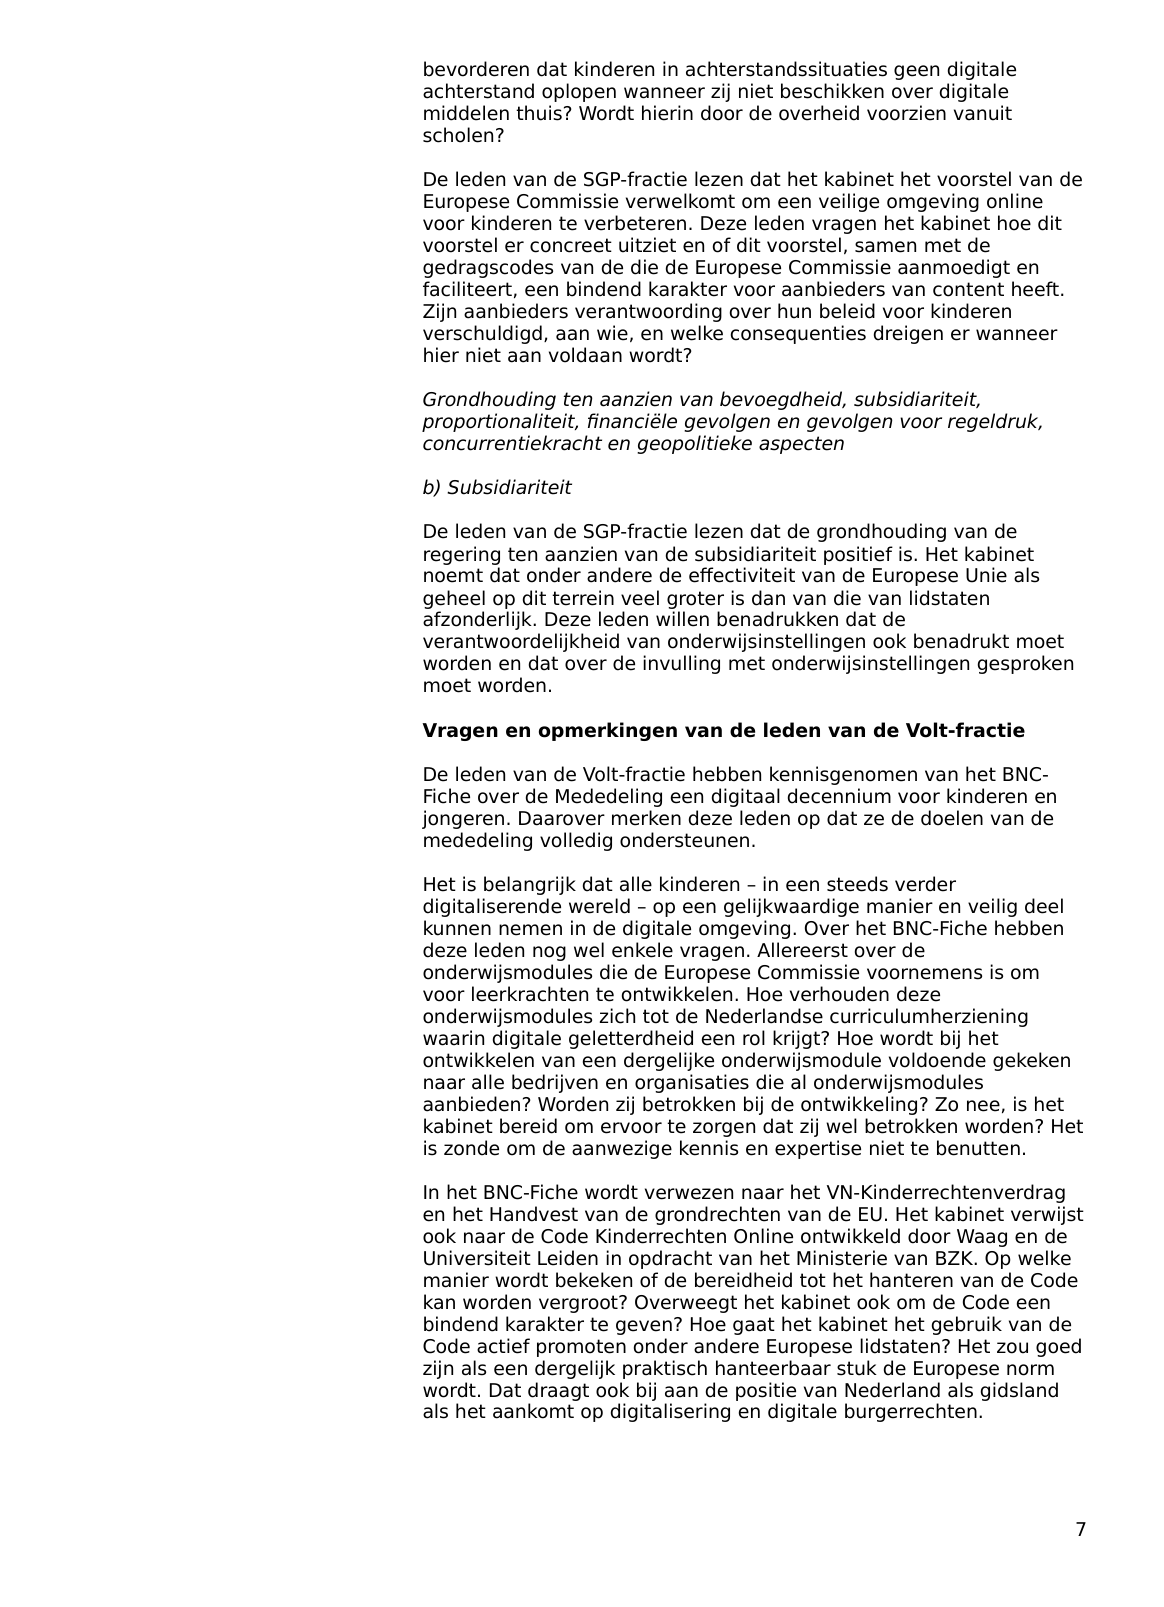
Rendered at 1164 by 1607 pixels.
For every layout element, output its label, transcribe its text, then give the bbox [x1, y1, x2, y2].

text In het BNC-Fiche wordt verwezen naar het VN-Kinderrechtenverdrag en het Handvest van de grondrechten van de EU. Het kabinet verwijst ook naar de Code Kinderrechten Online ontwikkeld door Waag en de Universiteit Leiden in opdracht van het Ministerie van BZK. Op welke manier wordt bekeken of de bereidheid tot het hanteren van de Code kan worden vergroot? Overweegt het kabinet ook om de Code een bindend karakter te geven? Hoe gaat het kabinet het gebruik van de Code actief promoten onder andere Europese lidstaten? Het zou goed zijn als een dergelijk praktisch hanteerbaar stuk de Europese norm wordt. Dat draagt ook bij aan de positie van Nederland als gidsland als het aankomt op digitalisering en digitale burgerrechten. [422, 1182, 1087, 1423]
subtitle Grondhouding ten aanzien van bevoegdheid, subsidiariteit, proportionaliteit, financiële gevolgen en gevolgen voor regeldruk, concurrentiekracht en geopolitieke aspecten [422, 389, 1087, 455]
text De leden van de SGP-fractie lezen dat de grondhouding van de regering ten aanzien van de subsidiariteit positief is. Het kabinet noemt dat onder andere de effectiviteit van de Europese Unie als geheel op dit terrein veel groter is dan van die van lidstaten afzonderlijk. Deze leden willen benadrukken dat de verantwoordelijkheid van onderwijsinstellingen ook benadrukt moet worden en dat over de invulling met onderwijsinstellingen gesproken moet worden. [422, 521, 1087, 697]
text De leden van de SGP-fractie lezen dat het kabinet het voorstel van de Europese Commissie verwelkomt om een veilige omgeving online voor kinderen te verbeteren. Deze leden vragen het kabinet hoe dit voorstel er concreet uitziet en of dit voorstel, samen met de gedragscodes van de die de Europese Commissie aanmoedigt en faciliteert, een bindend karakter voor aanbieders van content heeft. Zijn aanbieders verantwoording over hun beleid voor kinderen verschuldigd, aan wie, en welke consequenties dreigen er wanneer hier niet aan voldaan wordt? [422, 169, 1087, 367]
subtitle Vragen en opmerkingen van de leden van de Volt-fractie [422, 719, 1087, 741]
text bevorderen dat kinderen in achterstandssituaties geen digitale achterstand oplopen wanneer zij niet beschikken over digitale middelen thuis? Wordt hierin door de overheid voorzien vanuit scholen? [422, 59, 1087, 147]
subtitle b) Subsidiariteit [422, 477, 1087, 499]
text De leden van de Volt-fractie hebben kennisgenomen van het BNC-Fiche over de Mededeling een digitaal decennium voor kinderen en jongeren. Daarover merken deze leden op dat ze de doelen van de mededeling volledig ondersteunen. [422, 764, 1087, 852]
text Het is belangrijk dat alle kinderen – in een steeds verder digitaliserende wereld – op een gelijkwaardige manier en veilig deel kunnen nemen in de digitale omgeving. Over het BNC-Fiche hebben deze leden nog wel enkele vragen. Allereerst over de onderwijsmodules die de Europese Commissie voornemens is om voor leerkrachten te ontwikkelen. Hoe verhouden deze onderwijsmodules zich tot de Nederlandse curriculumherziening waarin digitale geletterdheid een rol krijgt? Hoe wordt bij het ontwikkelen van een dergelijke onderwijsmodule voldoende gekeken naar alle bedrijven en organisaties die al onderwijsmodules aanbieden? Worden zij betrokken bij de ontwikkeling? Zo nee, is het kabinet bereid om ervoor te zorgen dat zij wel betrokken worden? Het is zonde om de aanwezige kennis en expertise niet te benutten. [422, 874, 1087, 1159]
